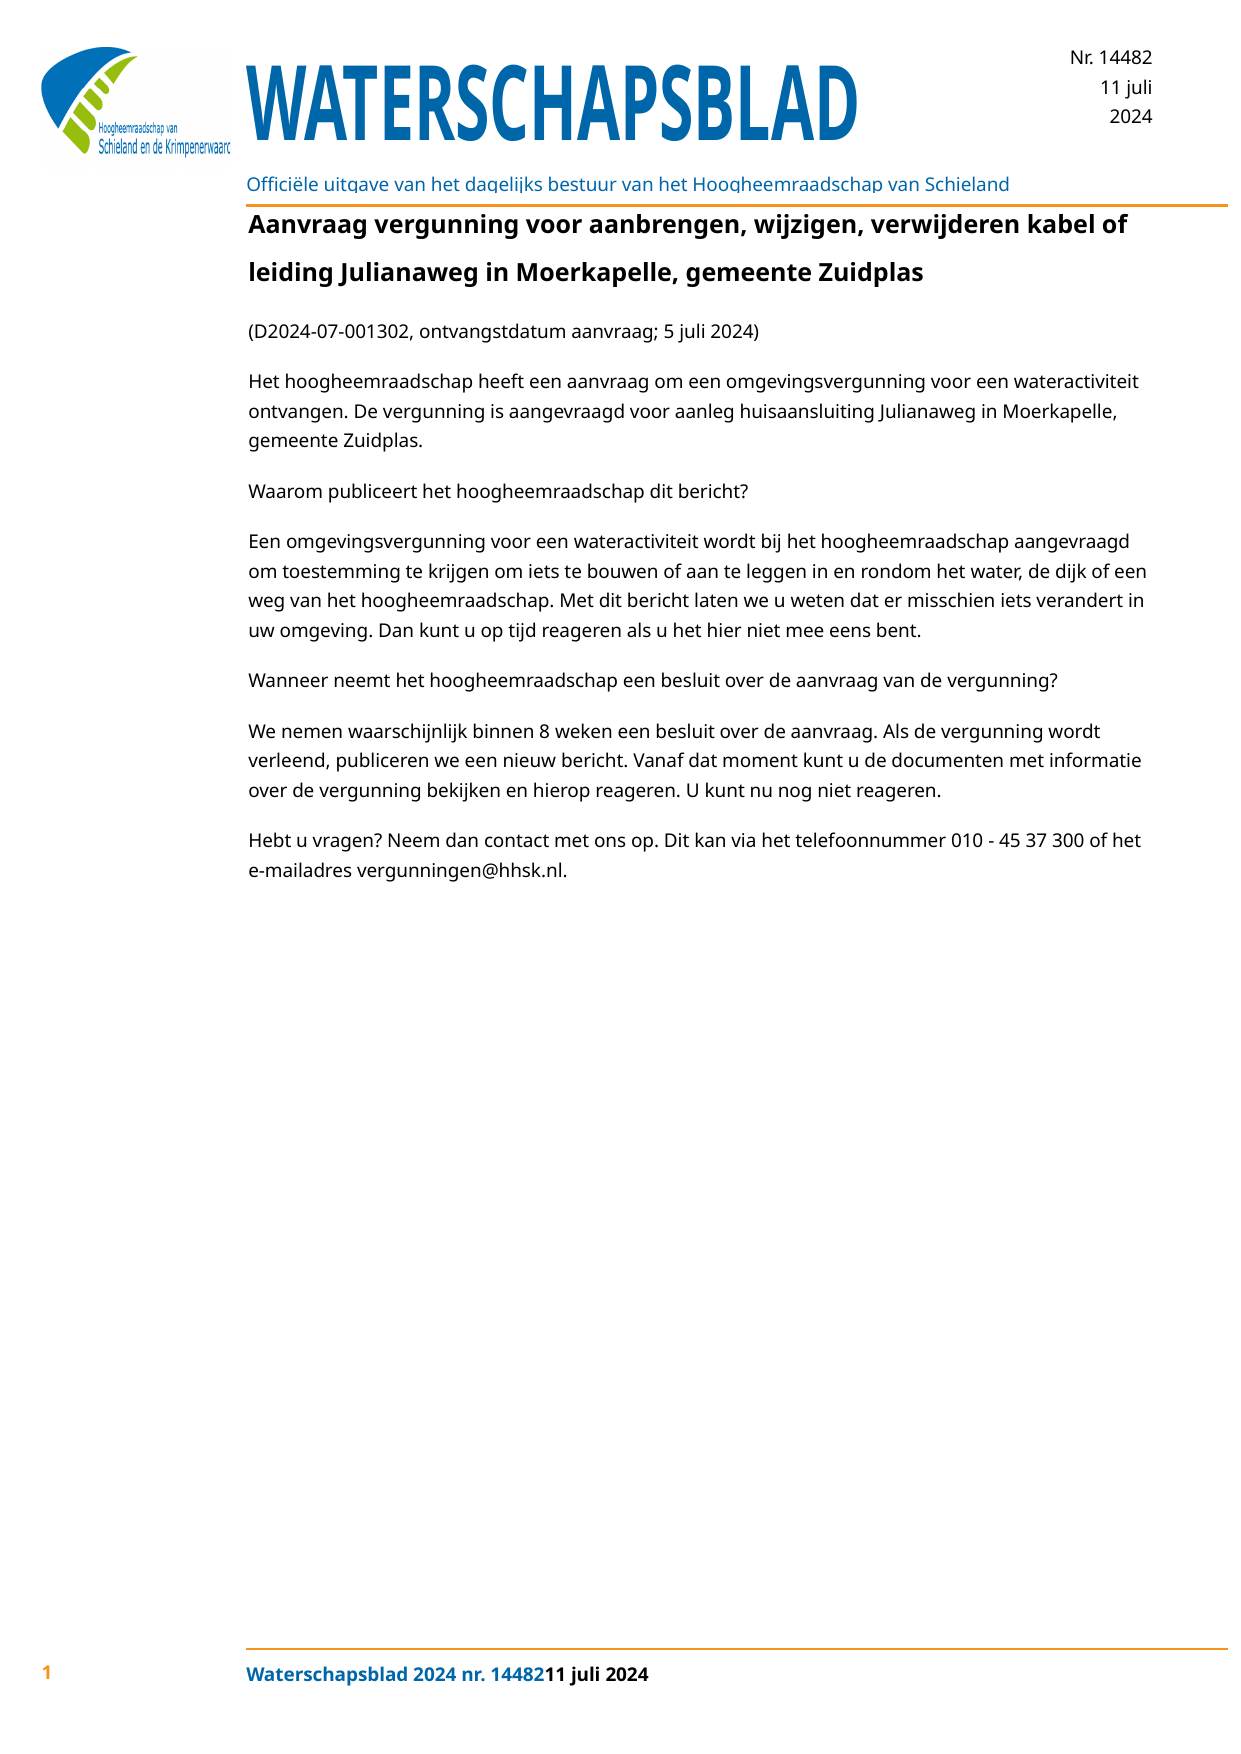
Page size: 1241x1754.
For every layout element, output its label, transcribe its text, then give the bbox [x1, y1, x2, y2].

text Hebt u vragen? Neem dan contact met ons op. Dit kan via het telefoonnummer 010 - 45 37 300 of het e-mailadres vergunningen@hhsk.nl. [248, 827, 1152, 883]
text Wanneer neemt het hoogheemraadschap een besluit over de aanvraag van de vergunning? [248, 667, 1152, 693]
text Waarom publiceert het hoogheemraadschap dit bericht? [248, 478, 1152, 504]
picture [41, 47, 231, 172]
text (D2024-07-001302, ontvangstdatum aanvraag; 5 juli 2024) [248, 318, 1152, 344]
text We nemen waarschijnlijk binnen 8 weken een besluit over de aanvraag. Als de vergunning wordt verleend, publiceren we een nieuw bericht. Vanaf dat moment kunt u de documenten met informatie over de vergunning bekijken en hierop reageren. U kunt nu nog niet reageren. [248, 718, 1152, 803]
text Het hoogheemraadschap heeft een aanvraag om een omgevingsvergunning voor een wateractiviteit ontvangen. De vergunning is aangevraagd voor aanleg huisaansluiting Julianaweg in Moerkapelle, gemeente Zuidplas. [248, 368, 1152, 453]
text Een omgevingsvergunning voor een wateractiviteit wordt bij het hoogheemraadschap aangevraagd om toestemming te krijgen om iets te bouwen of aan te leggen in en rondom het water, de dijk of een weg van het hoogheemraadschap. Met dit bericht laten we u weten dat er misschien iets verandert in uw omgeving. Dan kunt u op tijd reageren als u het hier niet mee eens bent. [248, 528, 1152, 643]
text Aanvraag vergunning voor aanbrengen, wijzigen, verwijderen kabel of leiding Julianaweg in Moerkapelle, gemeente Zuidplas [248, 207, 1152, 288]
